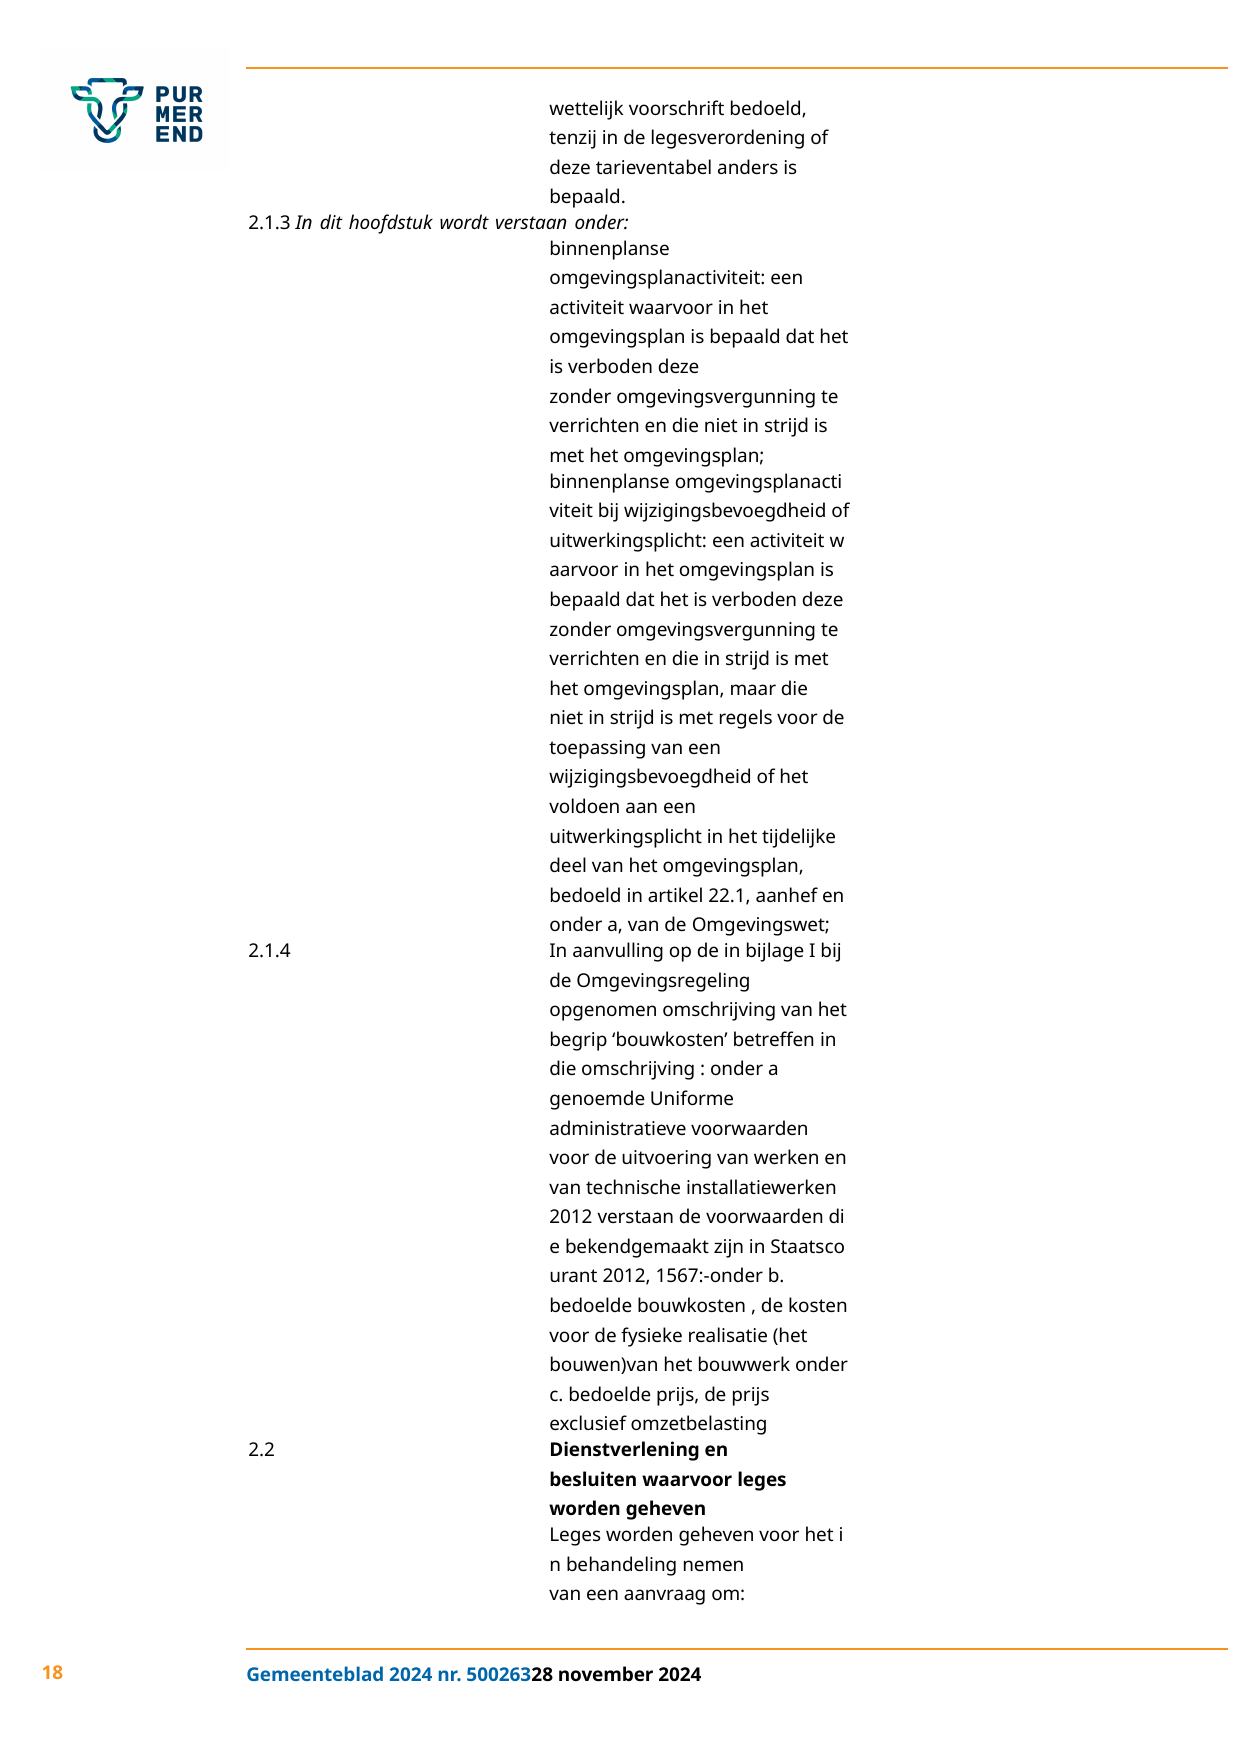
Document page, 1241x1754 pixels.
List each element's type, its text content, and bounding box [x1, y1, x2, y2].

table_cell 2.1.4 [248, 937, 549, 1436]
table_cell Leges worden geheven voor het in behandeling nemen van een aanvraag om: [549, 1521, 850, 1606]
table_cell [248, 95, 549, 209]
table_cell binnenplanse omgevingsplanactiviteit: een activiteit waarvoor in het omgevingsplan is bepaald dat het is verboden deze zonder omgevingsvergunning te verrichten en die niet in strijd is met het omgevingsplan; [549, 235, 850, 468]
table_cell 2.1.3 In dit hoofdstuk wordt verstaan onder: [248, 209, 1152, 235]
table_cell Dienstverlening en besluiten waarvoor leges worden geheven [549, 1436, 850, 1521]
table_cell 2.2 [248, 1436, 549, 1521]
table_cell [850, 235, 1152, 1606]
table_cell In aanvulling op de in bijlage I bij de Omgevingsregeling opgenomen omschrijving van het begrip ‘bouwkosten’ betreffen in die omschrijving : onder a genoemde Uniforme administratieve voorwaarden voor de uitvoering van werken en van technische installatiewerken 2012 verstaan de voorwaarden die bekendgemaakt zijn in Staatscourant 2012, 1567:-onder b. bedoelde bouwkosten , de kosten voor de fysieke realisatie (het bouwen)van het bouwwerk onder c. bedoelde prijs, de prijs exclusief omzetbelasting [549, 937, 850, 1436]
table_cell wettelijk voorschrift bedoeld, tenzij in de legesverordening of deze tarieventabel anders is bepaald. [549, 95, 850, 209]
table_cell [850, 95, 1152, 209]
table_cell [248, 235, 549, 468]
table_cell [248, 468, 549, 937]
picture [41, 47, 231, 172]
table_cell [248, 1521, 549, 1606]
table_cell binnenplanse omgevingsplanactiviteit bij wijzigingsbevoegdheid of uitwerkingsplicht: een activiteit waarvoor in het omgevingsplan is bepaald dat het is verboden deze zonder omgevingsvergunning te verrichten en die in strijd is met het omgevingsplan, maar die niet in strijd is met regels voor de toepassing van een wijzigingsbevoegdheid of het voldoen aan een uitwerkingsplicht in het tijdelijke deel van het omgevingsplan, bedoeld in artikel 22.1, aanhef en onder a, van de Omgevingswet; [549, 468, 850, 937]
